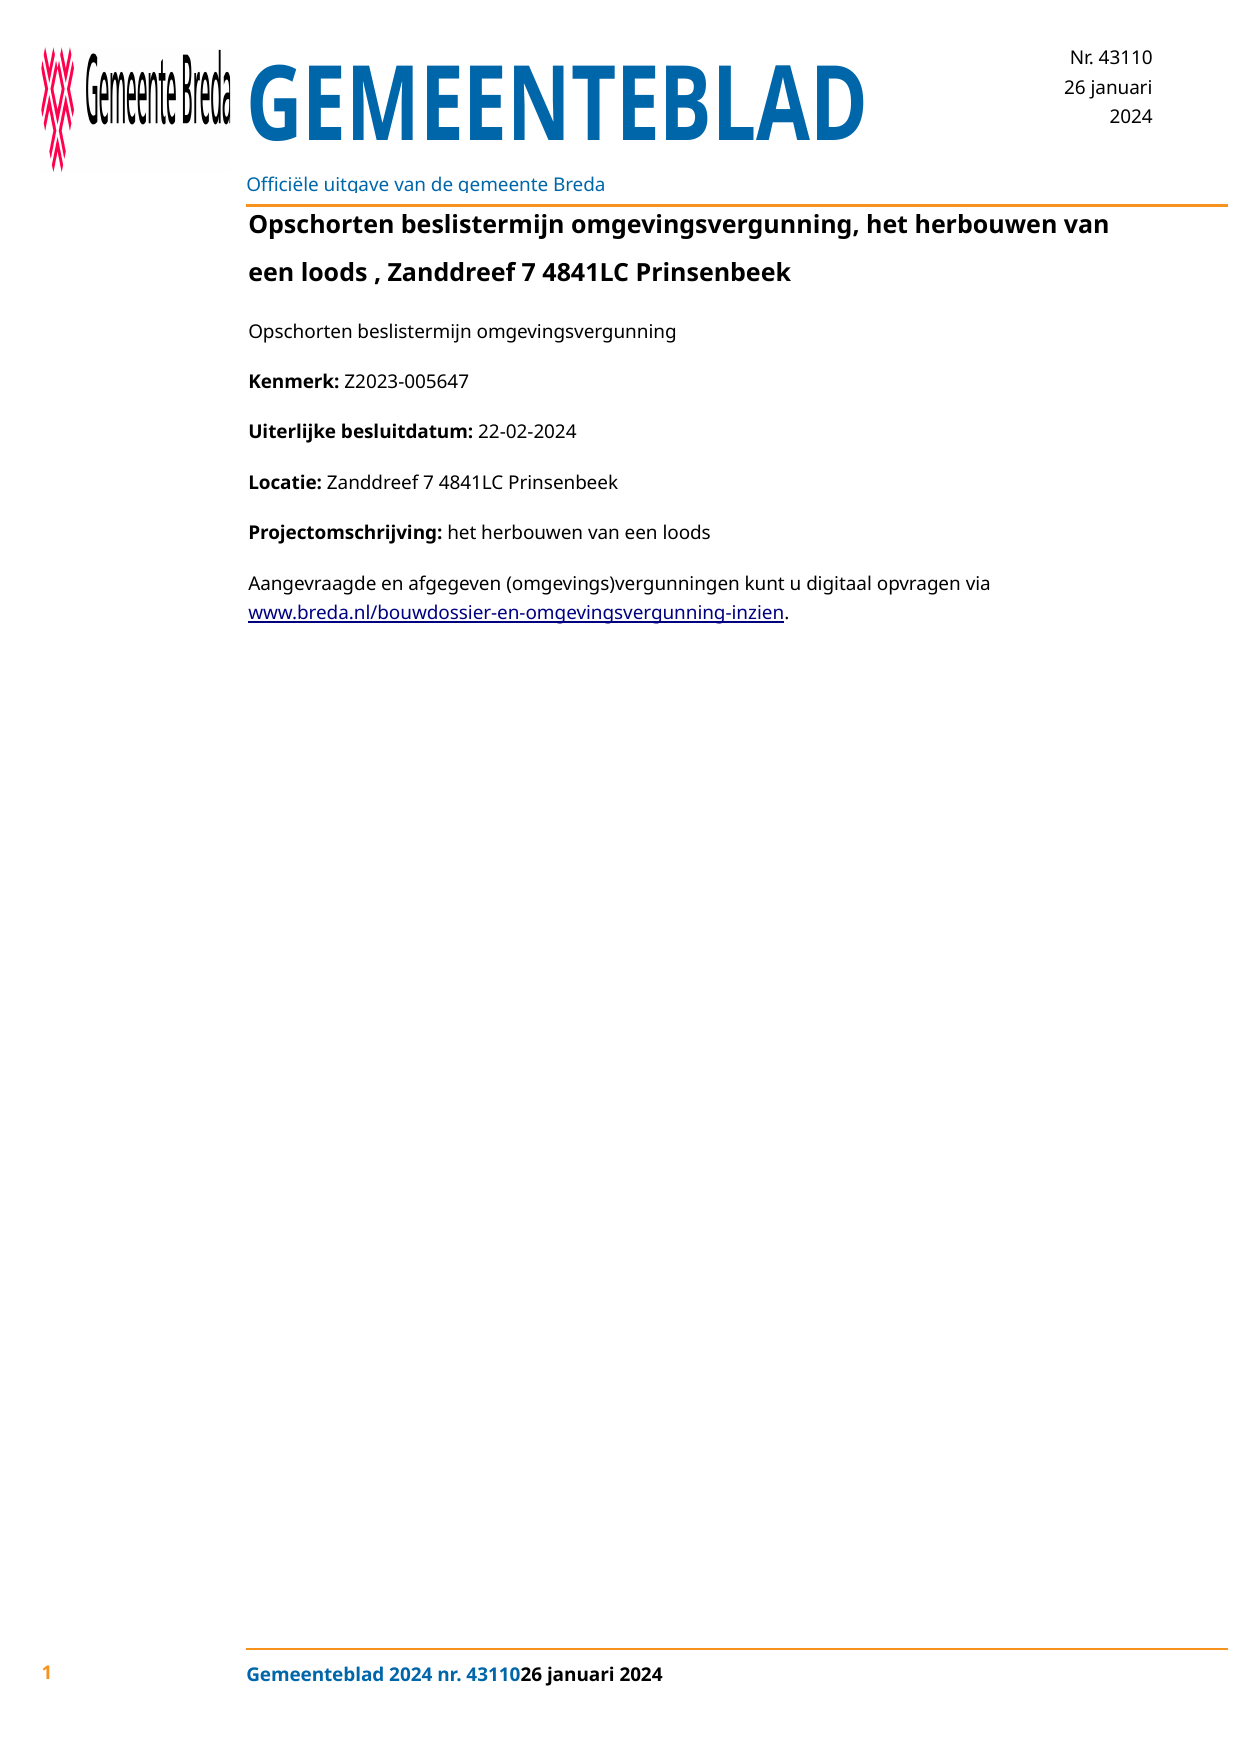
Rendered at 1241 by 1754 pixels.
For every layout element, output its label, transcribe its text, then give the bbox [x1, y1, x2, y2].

text Opschorten beslistermijn omgevingsvergunning [248, 318, 1152, 344]
text Opschorten beslistermijn omgevingsvergunning, het herbouwen van een loods , Zanddreef 7 4841LC Prinsenbeek [248, 207, 1152, 288]
text Aangevraagde en afgegeven (omgevings)vergunningen kunt u digitaal opvragen via www.breda.nl/bouwdossier-en-omgevingsvergunning-inzien. [248, 570, 1152, 625]
text Uiterlijke besluitdatum: 22-02-2024 [248, 419, 1152, 444]
text Locatie: Zanddreef 7 4841LC Prinsenbeek [248, 469, 1152, 495]
picture [41, 47, 231, 172]
text Kenmerk: Z2023-005647 [248, 368, 1152, 394]
text Projectomschrijving: het herbouwen van een loods [248, 519, 1152, 545]
